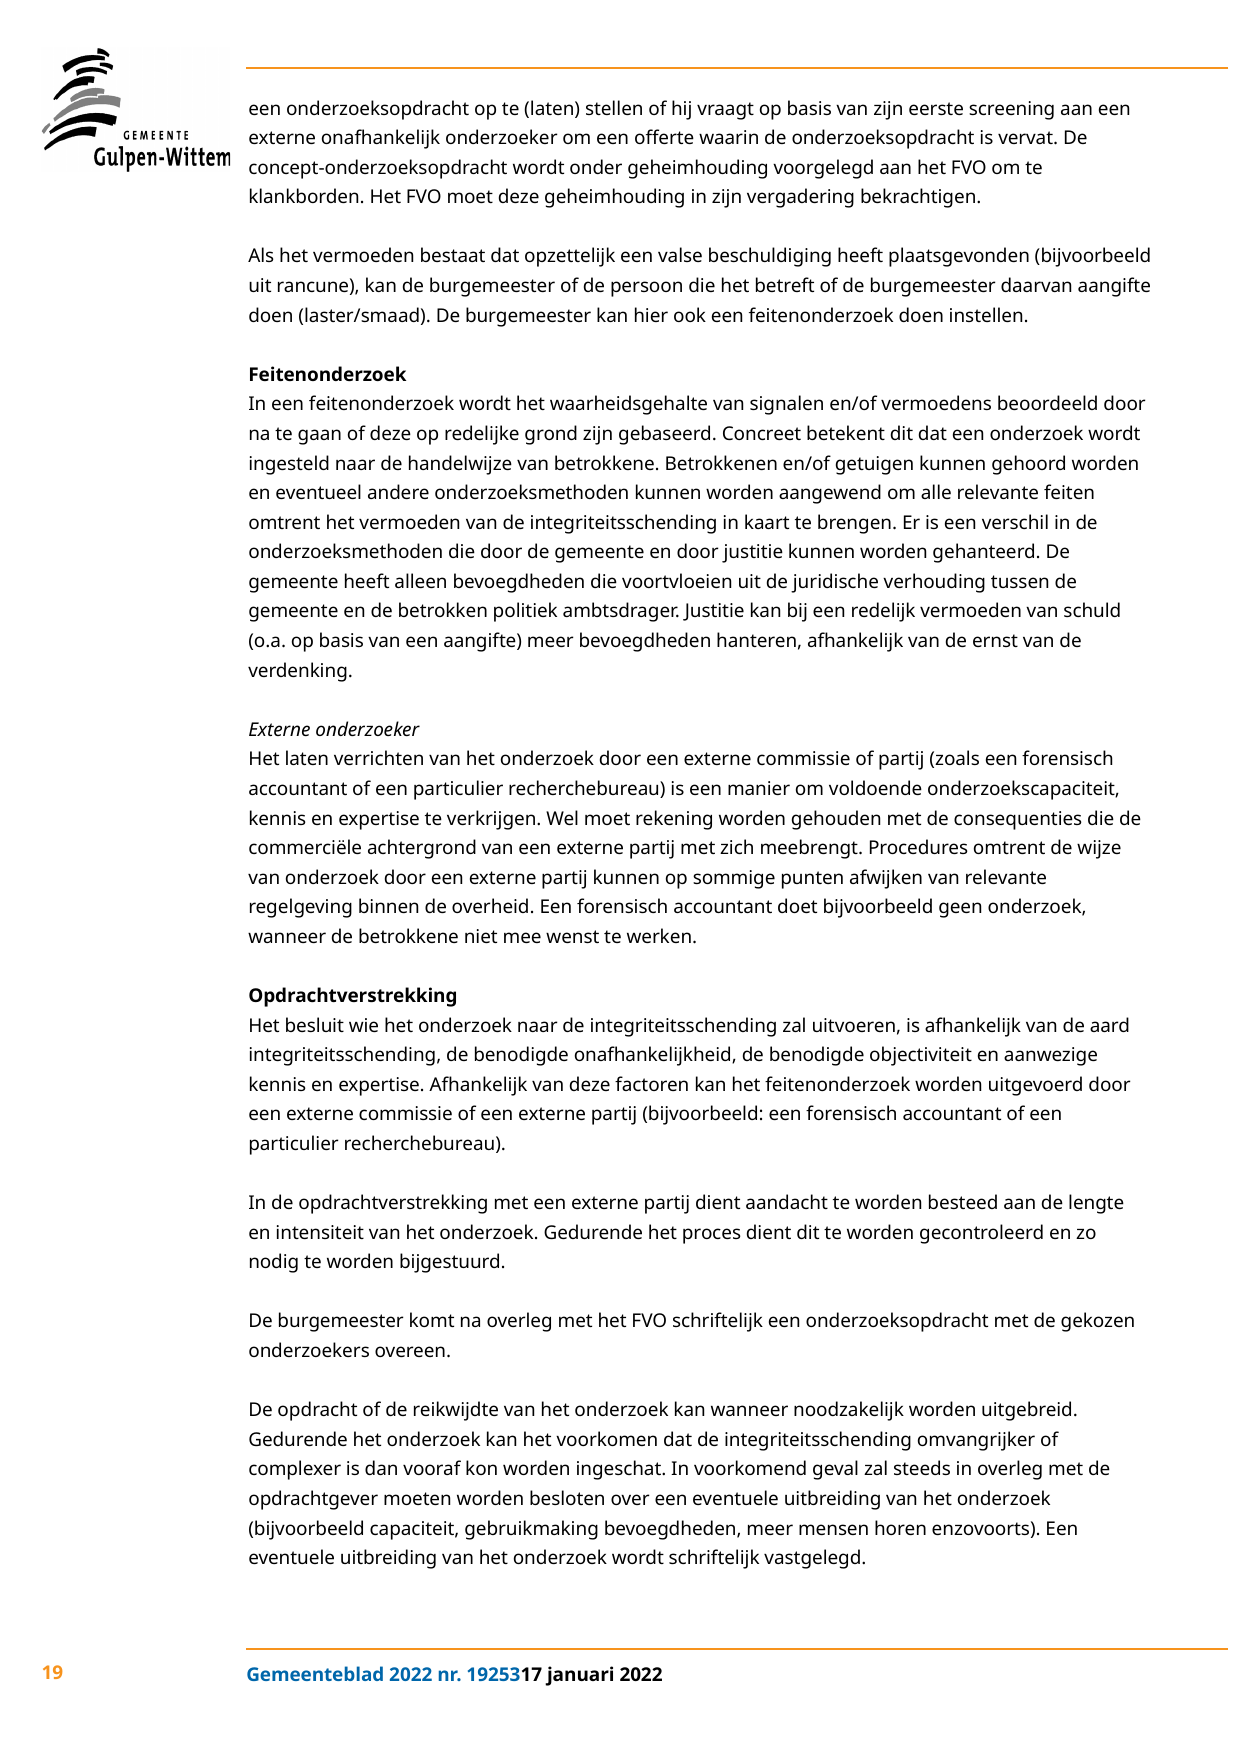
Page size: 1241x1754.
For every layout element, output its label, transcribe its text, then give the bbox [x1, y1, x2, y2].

text In een feitenonderzoek wordt het waarheidsgehalte van signalen en/of vermoedens beoordeeld door na te gaan of deze op redelijke grond zijn gebaseerd. Concreet betekent dit dat een onderzoek wordt ingesteld naar de handelwijze van betrokkene. Betrokkenen en/of getuigen kunnen gehoord worden en eventueel andere onderzoeksmethoden kunnen worden aangewend om alle relevante feiten omtrent het vermoeden van de integriteitsschending in kaart te brengen. Er is een verschil in de onderzoeksmethoden die door de gemeente en door justitie kunnen worden gehanteerd. De gemeente heeft alleen bevoegdheden die voortvloeien uit de juridische verhouding tussen de gemeente en de betrokken politiek ambtsdrager. Justitie kan bij een redelijk vermoeden van schuld (o.a. op basis van een aangifte) meer bevoegdheden hanteren, afhankelijk van de ernst van de verdenking. [248, 391, 1152, 683]
text Het laten verrichten van het onderzoek door een externe commissie of partij (zoals een forensisch accountant of een particulier recherchebureau) is een manier om voldoende onderzoekscapaciteit, kennis en expertise te verkrijgen. Wel moet rekening worden gehouden met de consequenties die de commerciële achtergrond van een externe partij met zich meebrengt. Procedures omtrent de wijze van onderzoek door een externe partij kunnen op sommige punten afwijken van relevante regelgeving binnen de overheid. Een forensisch accountant doet bijvoorbeeld geen onderzoek, wanneer de betrokkene niet mee wenst te werken. [248, 746, 1152, 949]
text Feitenonderzoek [248, 361, 1152, 387]
text De opdracht of de reikwijdte van het onderzoek kan wanneer noodzakelijk worden uitgebreid. Gedurende het onderzoek kan het voorkomen dat de integriteitsschending omvangrijker of complexer is dan vooraf kon worden ingeschat. In voorkomend geval zal steeds in overleg met de opdrachtgever moeten worden besloten over een eventuele uitbreiding van het onderzoek (bijvoorbeeld capaciteit, gebruikmaking bevoegdheden, meer mensen horen enzovoorts). Een eventuele uitbreiding van het onderzoek wordt schriftelijk vastgelegd. [248, 1396, 1152, 1570]
text Als het vermoeden bestaat dat opzettelijk een valse beschuldiging heeft plaatsgevonden (bijvoorbeeld uit rancune), kan de burgemeester of de persoon die het betreft of de burgemeester daarvan aangifte doen (laster/smaad). De burgemeester kan hier ook een feitenonderzoek doen instellen. [248, 243, 1152, 328]
text Opdrachtverstrekking [248, 982, 1152, 1008]
picture [41, 47, 231, 172]
text Het besluit wie het onderzoek naar de integriteitsschending zal uitvoeren, is afhankelijk van de aard integriteitsschending, de benodigde onafhankelijkheid, de benodigde objectiviteit en aanwezige kennis en expertise. Afhankelijk van deze factoren kan het feitenonderzoek worden uitgevoerd door een externe commissie of een externe partij (bijvoorbeeld: een forensisch accountant of een particulier recherchebureau). [248, 1012, 1152, 1156]
text De burgemeester komt na overleg met het FVO schriftelijk een onderzoeksopdracht met de gekozen onderzoekers overeen. [248, 1308, 1152, 1363]
text Externe onderzoeker [248, 716, 1152, 742]
text een onderzoeksopdracht op te (laten) stellen of hij vraagt op basis van zijn eerste screening aan een externe onafhankelijk onderzoeker om een offerte waarin de onderzoeksopdracht is vervat. De concept-onderzoeksopdracht wordt onder geheimhouding voorgelegd aan het FVO om te klankborden. Het FVO moet deze geheimhouding in zijn vergadering bekrachtigen. [248, 95, 1152, 209]
text In de opdrachtverstrekking met een externe partij dient aandacht te worden besteed aan de lengte en intensiteit van het onderzoek. Gedurende het proces dient dit te worden gecontroleerd en zo nodig te worden bijgestuurd. [248, 1189, 1152, 1274]
